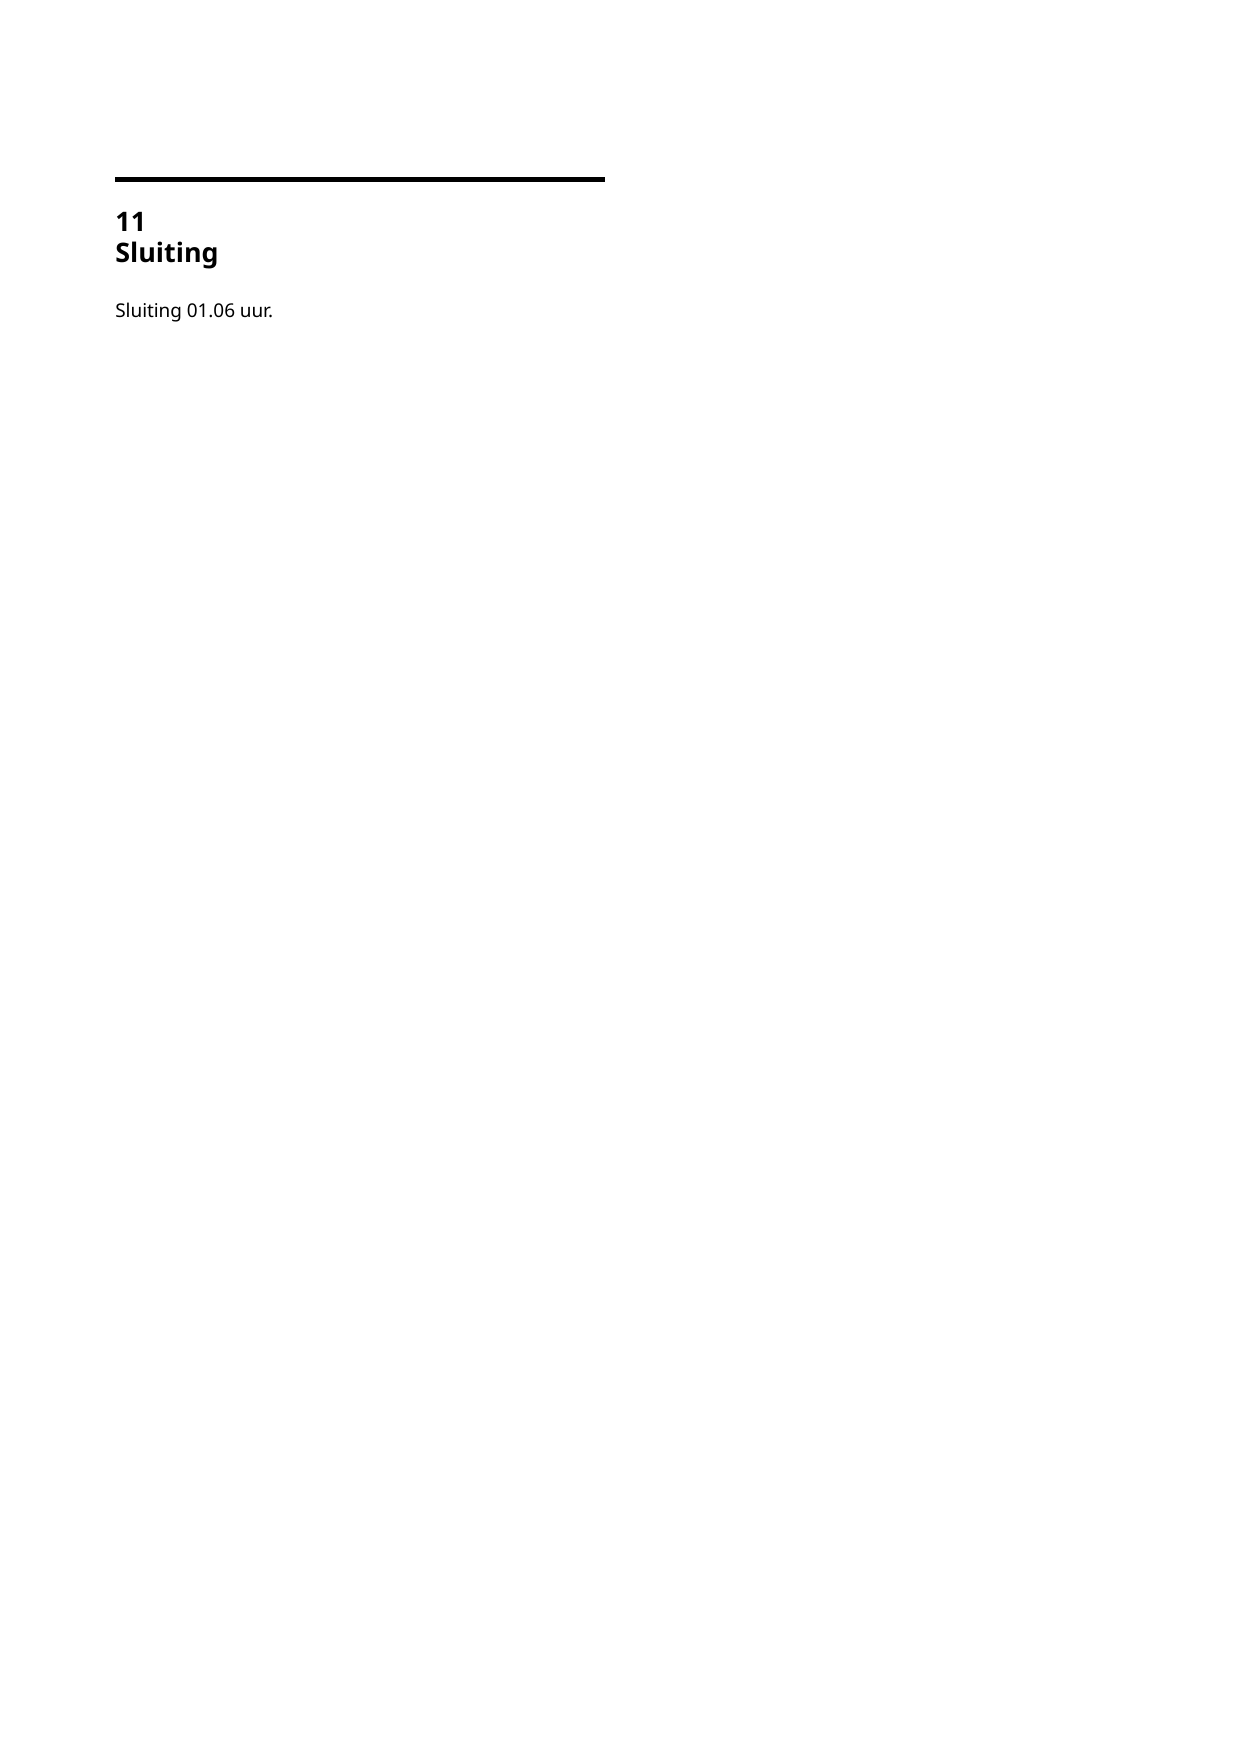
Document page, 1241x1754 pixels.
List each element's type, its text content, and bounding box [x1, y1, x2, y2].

text Sluiting 01.06 uur. [115, 302, 605, 322]
text 11 [115, 203, 605, 239]
text Sluiting [115, 239, 605, 283]
